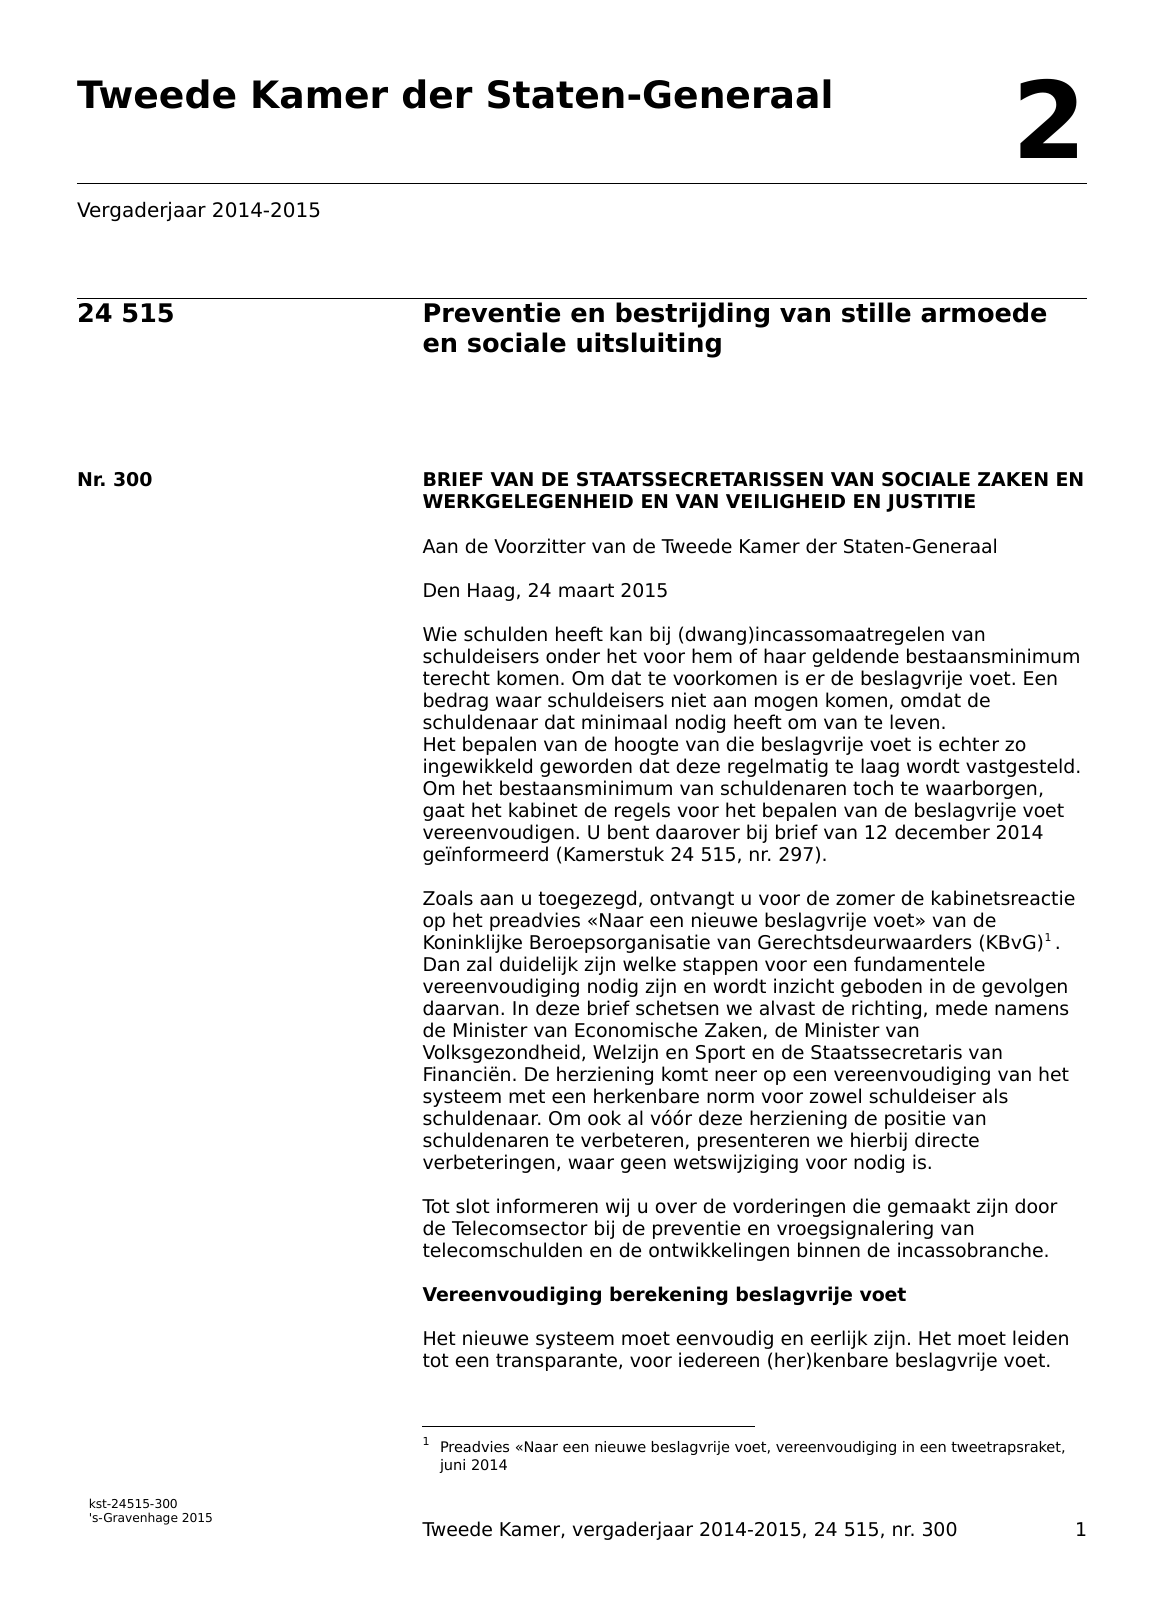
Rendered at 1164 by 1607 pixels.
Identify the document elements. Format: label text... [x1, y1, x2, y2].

text Aan de Voorzitter van de Tweede Kamer der Staten-Generaal [422, 536, 1087, 557]
text Zoals aan u toegezegd, ontvangt u voor de zomer de kabinetsreactie op het preadvies «Naar een nieuwe beslagvrije voet» van de Koninklijke Beroepsorganisatie van Gerechtsdeurwaarders (KBvG). Dan zal duidelijk zijn welke stappen voor een fundamentele vereenvoudiging nodig zijn en wordt inzicht geboden in de gevolgen daarvan. In deze brief schetsen we alvast de richting, mede namens de Minister van Economische Zaken, de Minister van Volksgezondheid, Welzijn en Sport en de Staatssecretaris van Financiën. De herziening komt neer op een vereenvoudiging van het systeem met een herkenbare norm voor zowel schuldeiser als schuldenaar. Om ook al vóór deze herziening de positie van schuldenaren te verbeteren, presenteren we hierbij directe verbeteringen, waar geen wetswijziging voor nodig is. [422, 888, 1087, 1173]
subtitle Nr. 300 BRIEF VAN DE STAATSSECRETARISSEN VAN SOCIALE ZAKEN EN WERKGELEGENHEID EN VAN VEILIGHEID EN JUSTITIE [77, 469, 1087, 513]
table_cell Vergaderjaar 2014-2015 [77, 184, 1087, 298]
subtitle Vereenvoudiging berekening beslagvrije voet [422, 1284, 1087, 1306]
text Het nieuwe systeem moet eenvoudig en eerlijk zijn. Het moet leiden tot een transparante, voor iedereen (her)kenbare beslagvrije voet. [422, 1328, 1087, 1372]
table_header Tweede Kamer der Staten-Generaal [77, 59, 886, 183]
text 's-Gravenhage 2015 [88, 1511, 323, 1525]
subtitle 24 515 Preventie en bestrijding van stille armoede en sociale uitsluiting [77, 299, 1087, 358]
table_header 2 [886, 59, 1087, 183]
text Preadvies «Naar een nieuwe beslagvrije voet, vereenvoudiging in een tweetrapsraket, juni 2014 [422, 1435, 1087, 1474]
text Den Haag, 24 maart 2015 [422, 580, 1087, 602]
text Wie schulden heeft kan bij (dwang)incassomaatregelen van schuldeisers onder het voor hem of haar geldende bestaansminimum terecht komen. Om dat te voorkomen is er de beslagvrije voet. Een bedrag waar schuldeisers niet aan mogen komen, omdat de schuldenaar dat minimaal nodig heeft om van te leven. [422, 624, 1087, 734]
text Tot slot informeren wij u over de vorderingen die gemaakt zijn door de Telecomsector bij de preventie en vroegsignalering van telecomschulden en de ontwikkelingen binnen de incassobranche. [422, 1196, 1087, 1262]
text Het bepalen van de hoogte van die beslagvrije voet is echter zo ingewikkeld geworden dat deze regelmatig te laag wordt vastgesteld. Om het bestaansminimum van schuldenaren toch te waarborgen, gaat het kabinet de regels voor het bepalen van de beslagvrije voet vereenvoudigen. U bent daarover bij brief van 12 december 2014 geïnformeerd (Kamerstuk 24 515, nr. 297). [422, 734, 1087, 866]
text kst-24515-300 [88, 1497, 323, 1511]
